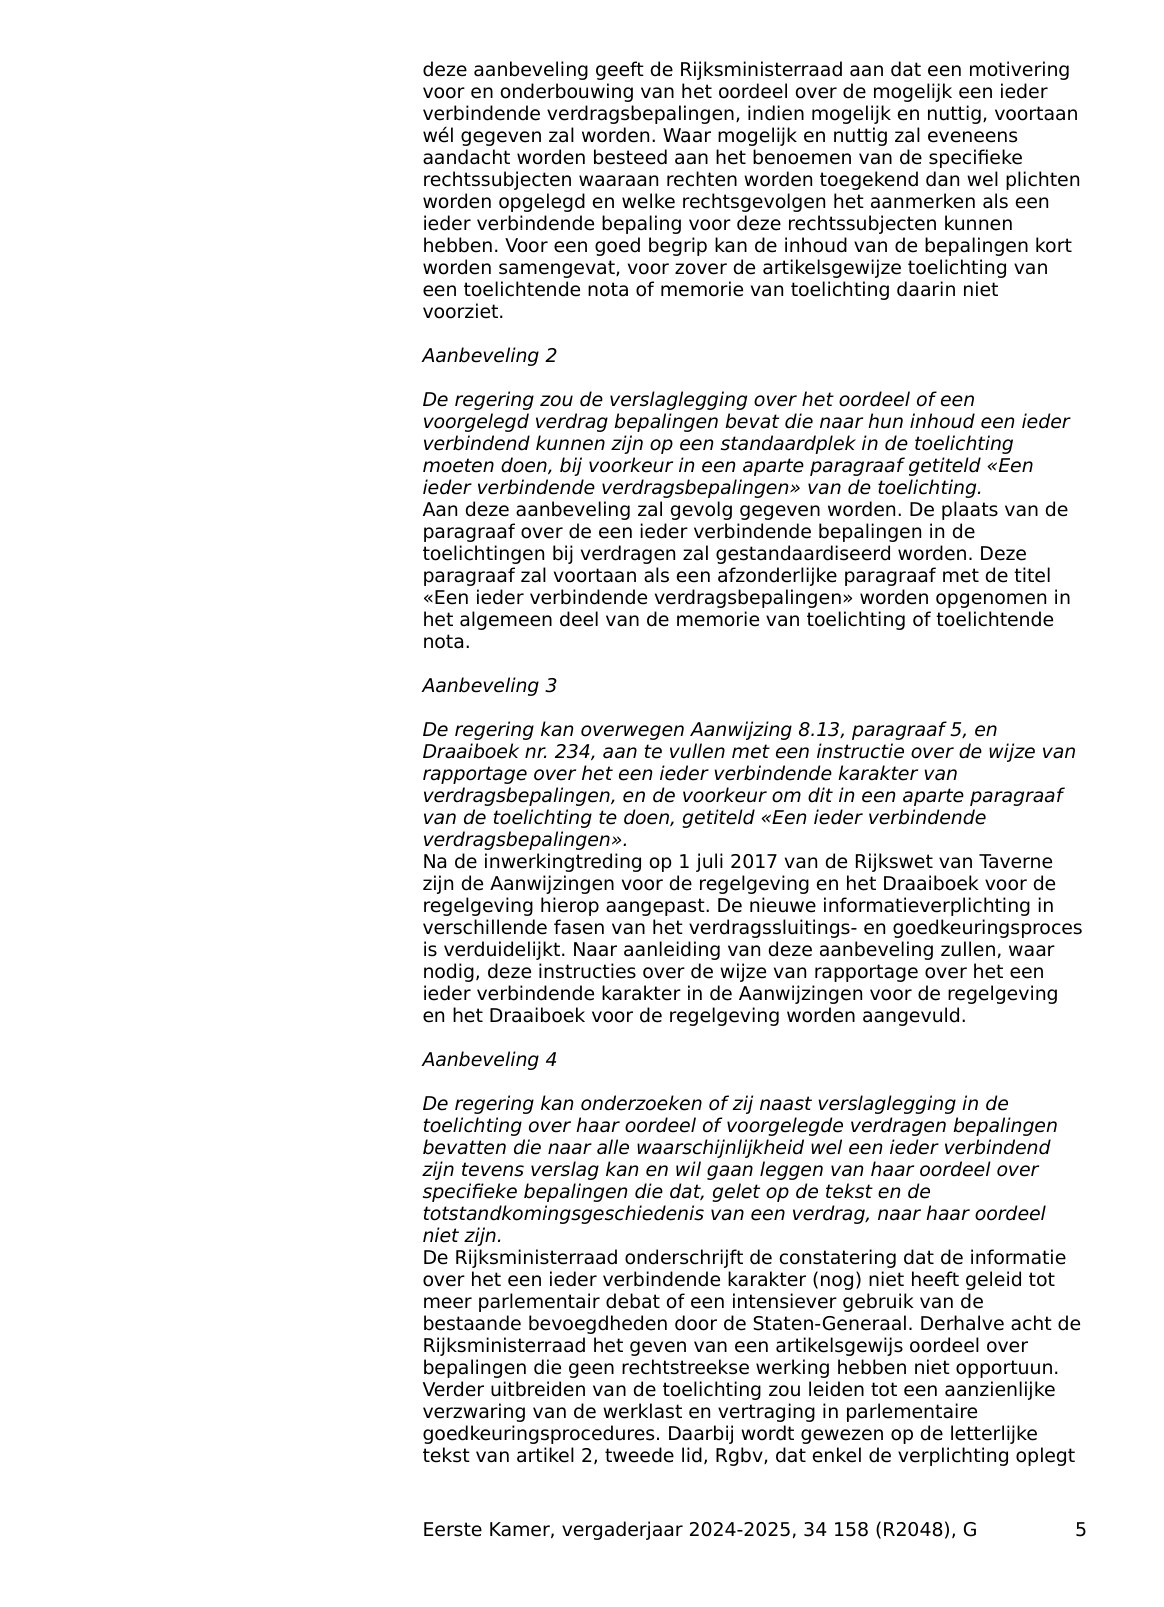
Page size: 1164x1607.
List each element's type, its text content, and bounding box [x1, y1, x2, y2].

subtitle Aanbeveling 4 [422, 1049, 1087, 1071]
subtitle Aanbeveling 3 [422, 675, 1087, 697]
subtitle Aanbeveling 2 [422, 345, 1087, 367]
text De regering zou de verslaglegging over het oordeel of een voorgelegd verdrag bepalingen bevat die naar hun inhoud een ieder verbindend kunnen zijn op een standaardplek in de toelichting moeten doen, bij voorkeur in een aparte paragraaf getiteld «Een ieder verbindende verdragsbepalingen» van de toelichting. [422, 389, 1087, 499]
text De Rijksministerraad onderschrijft de constatering dat de informatie over het een ieder verbindende karakter (nog) niet heeft geleid tot meer parlementair debat of een intensiever gebruik van de bestaande bevoegdheden door de Staten-Generaal. Derhalve acht de Rijksministerraad het geven van een artikelsgewijs oordeel over bepalingen die geen rechtstreekse werking hebben niet opportuun. Verder uitbreiden van de toelichting zou leiden tot een aanzienlijke verzwaring van de werklast en vertraging in parlementaire goedkeuringsprocedures. Daarbij wordt gewezen op de letterlijke tekst van artikel 2, tweede lid, Rgbv, dat enkel de verplichting oplegt [422, 1247, 1087, 1467]
text Aan deze aanbeveling zal gevolg gegeven worden. De plaats van de paragraaf over de een ieder verbindende bepalingen in de toelichtingen bij verdragen zal gestandaardiseerd worden. Deze paragraaf zal voortaan als een afzonderlijke paragraaf met de titel «Een ieder verbindende verdragsbepalingen» worden opgenomen in het algemeen deel van de memorie van toelichting of toelichtende nota. [422, 499, 1087, 653]
text De regering kan onderzoeken of zij naast verslaglegging in de toelichting over haar oordeel of voorgelegde verdragen bepalingen bevatten die naar alle waarschijnlijkheid wel een ieder verbindend zijn tevens verslag kan en wil gaan leggen van haar oordeel over specifieke bepalingen die dat, gelet op de tekst en de totstandkomingsgeschiedenis van een verdrag, naar haar oordeel niet zijn. [422, 1093, 1087, 1247]
text deze aanbeveling geeft de Rijksministerraad aan dat een motivering voor en onderbouwing van het oordeel over de mogelijk een ieder verbindende verdragsbepalingen, indien mogelijk en nuttig, voortaan wél gegeven zal worden. Waar mogelijk en nuttig zal eveneens aandacht worden besteed aan het benoemen van de specifieke rechtssubjecten waaraan rechten worden toegekend dan wel plichten worden opgelegd en welke rechtsgevolgen het aanmerken als een ieder verbindende bepaling voor deze rechtssubjecten kunnen hebben. Voor een goed begrip kan de inhoud van de bepalingen kort worden samengevat, voor zover de artikelsgewijze toelichting van een toelichtende nota of memorie van toelichting daarin niet voorziet. [422, 59, 1087, 323]
text Na de inwerkingtreding op 1 juli 2017 van de Rijkswet van Taverne zijn de Aanwijzingen voor de regelgeving en het Draaiboek voor de regelgeving hierop aangepast. De nieuwe informatieverplichting in verschillende fasen van het verdragssluitings- en goedkeuringsproces is verduidelijkt. Naar aanleiding van deze aanbeveling zullen, waar nodig, deze instructies over de wijze van rapportage over het een ieder verbindende karakter in de Aanwijzingen voor de regelgeving en het Draaiboek voor de regelgeving worden aangevuld. [422, 851, 1087, 1027]
text De regering kan overwegen Aanwijzing 8.13, paragraaf 5, en Draaiboek nr. 234, aan te vullen met een instructie over de wijze van rapportage over het een ieder verbindende karakter van verdragsbepalingen, en de voorkeur om dit in een aparte paragraaf van de toelichting te doen, getiteld «Een ieder verbindende verdragsbepalingen». [422, 719, 1087, 851]
